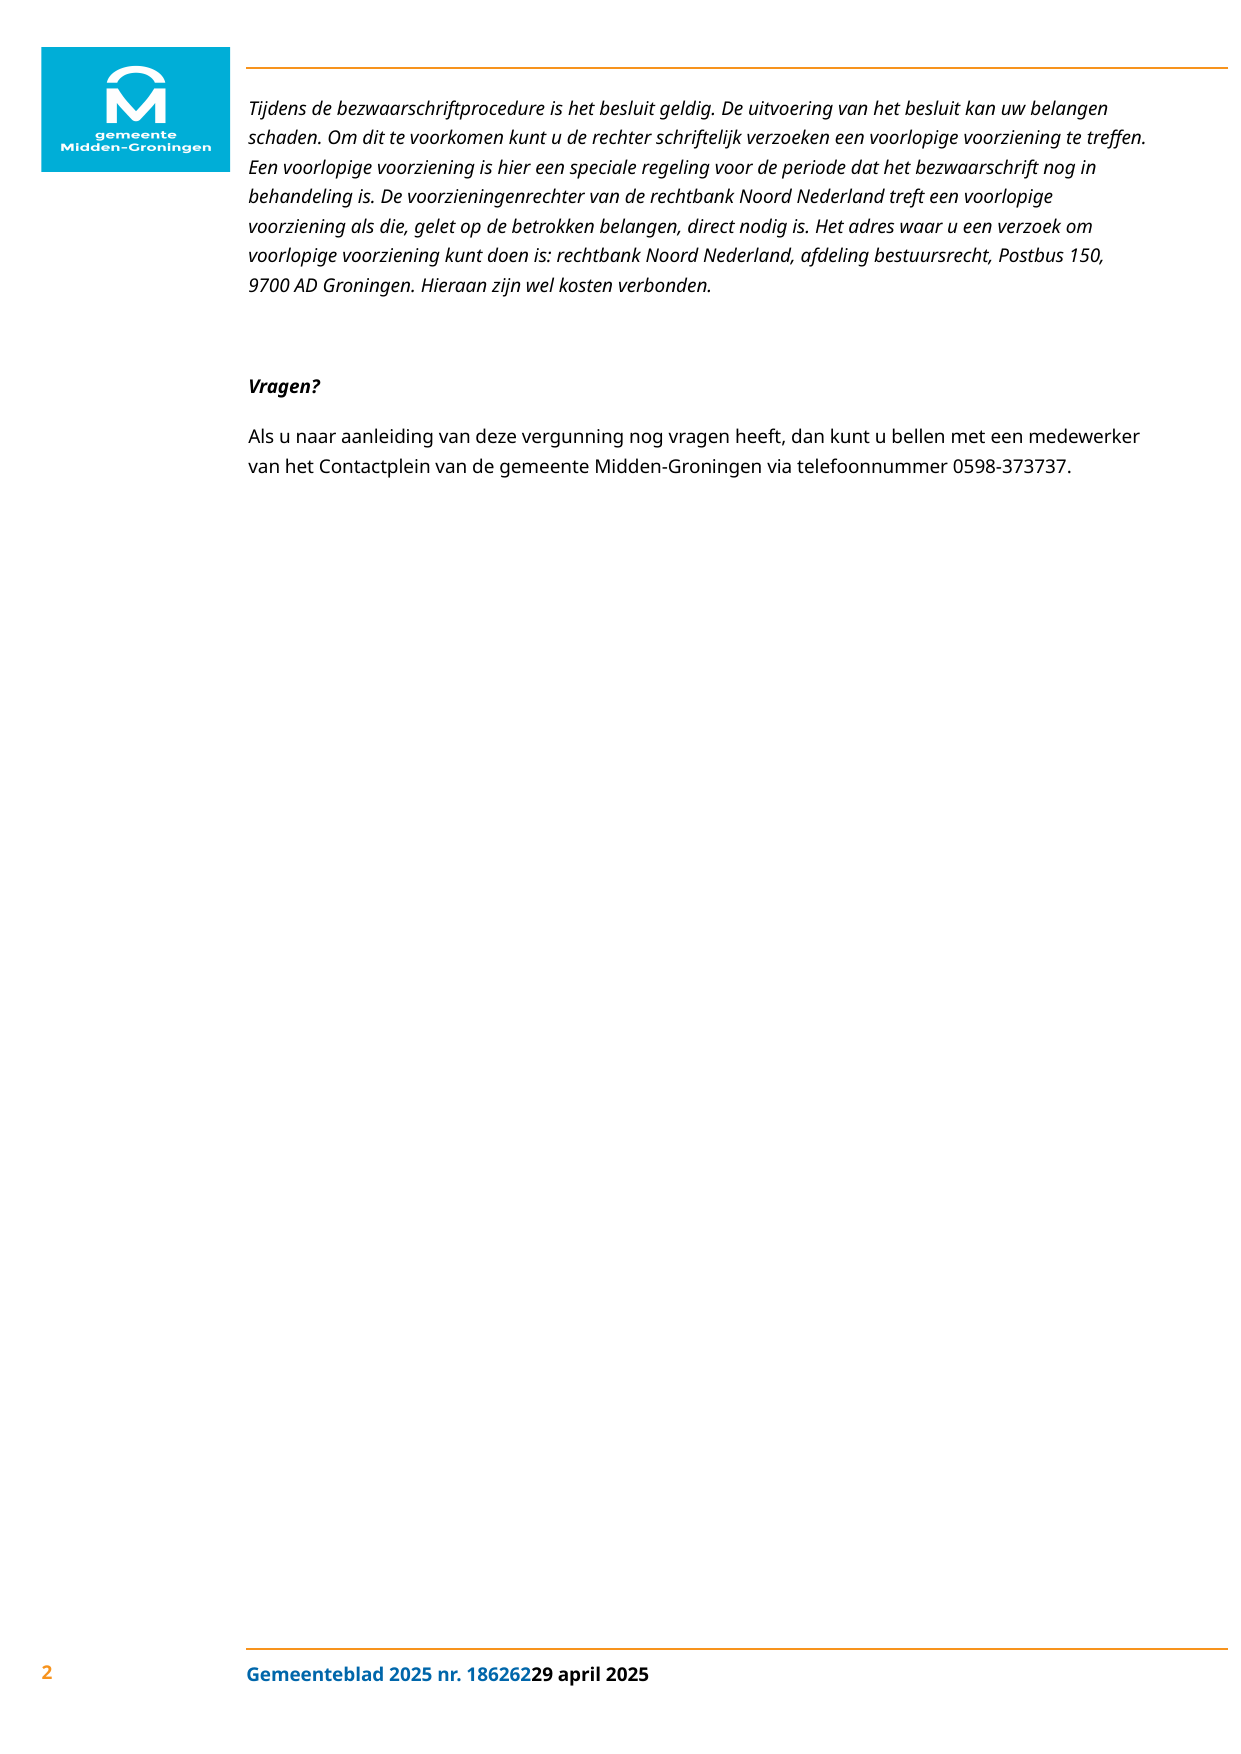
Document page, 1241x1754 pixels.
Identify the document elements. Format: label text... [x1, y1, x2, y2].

text Vragen? [248, 373, 1152, 399]
picture [184, 146, 190, 153]
picture [107, 89, 165, 122]
text Tijdens de bezwaarschriftprocedure is het besluit geldig. De uitvoering van het besluit kan uw belangen schaden. Om dit te voorkomen kunt u de rechter schriftelijk verzoeken een voorlopige voorziening te treffen. Een voorlopige voorziening is hier een speciale regeling voor de periode dat het bezwaarschrift nog in behandeling is. De voorzieningenrechter van de rechtbank Noord Nederland treft een voorlopige voorziening als die, gelet op de betrokken belangen, direct nodig is. Het adres waar u een verzoek om voorlopige voorziening kunt doen is: rechtbank Noord Nederland, afdeling bestuursrecht, Postbus 150, 9700 AD Groningen. Hieraan zijn wel kosten verbonden. [248, 95, 1152, 298]
text Als u naar aanleiding van deze vergunning nog vragen heeft, dan kunt u bellen met een medewerker van het Contactplein van de gemeente Midden-Groningen via telefoonnummer 0598-373737. [248, 423, 1152, 479]
picture [108, 66, 164, 82]
